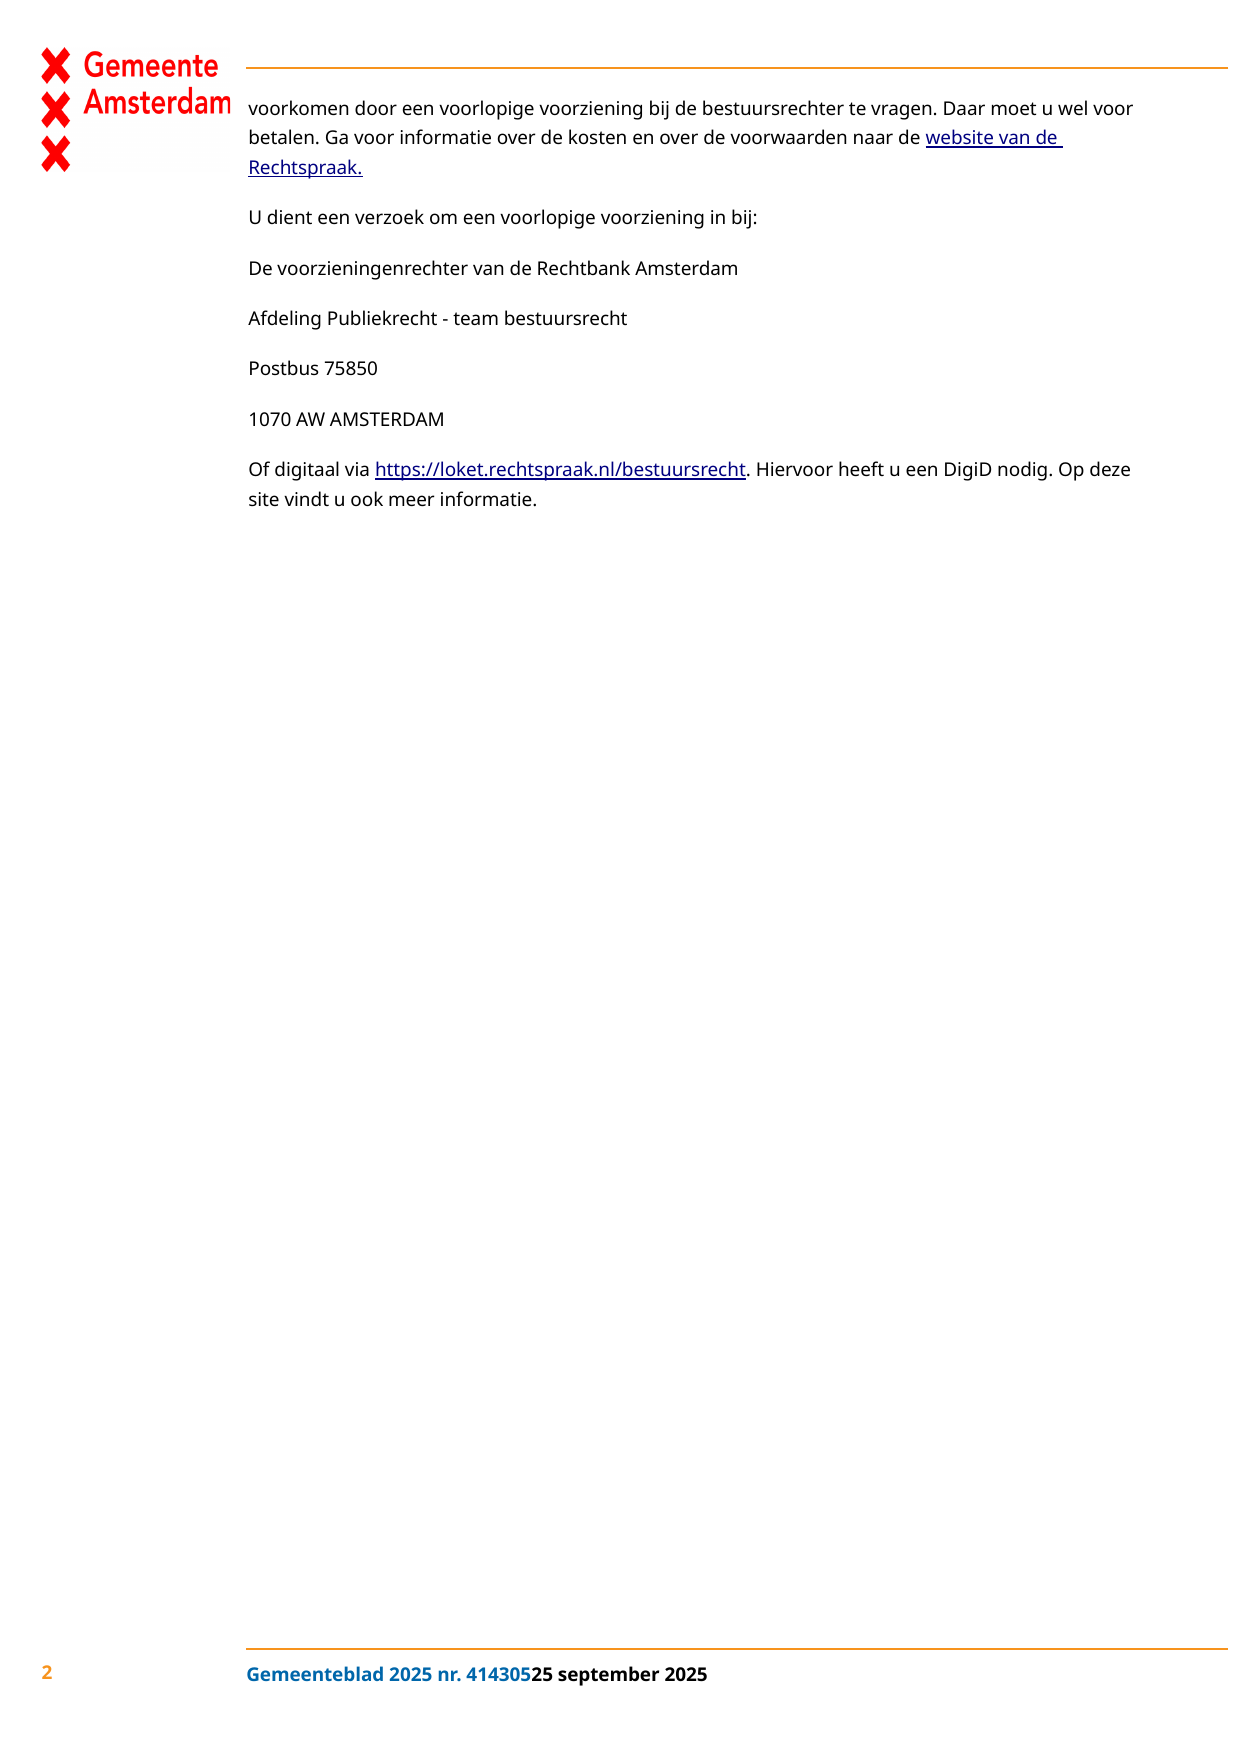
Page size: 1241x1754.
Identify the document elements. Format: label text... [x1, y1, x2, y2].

text Postbus 75850 [248, 356, 1152, 381]
text Of digitaal via https://loket.rechtspraak.nl/bestuursrecht. Hiervoor heeft u een DigiD nodig. Op deze site vindt u ook meer informatie. [248, 456, 1152, 512]
text 1070 AW AMSTERDAM [248, 406, 1152, 432]
text U dient een verzoek om een voorlopige voorziening in bij: [248, 204, 1152, 230]
text voorkomen door een voorlopige voorziening bij de bestuursrechter te vragen. Daar moet u wel voor betalen. Ga voor informatie over de kosten en over de voorwaarden naar de website van de Rechtspraak. [248, 95, 1152, 180]
text Afdeling Publiekrecht - team bestuursrecht [248, 305, 1152, 331]
picture [41, 47, 231, 172]
text De voorzieningenrechter van de Rechtbank Amsterdam [248, 255, 1152, 281]
